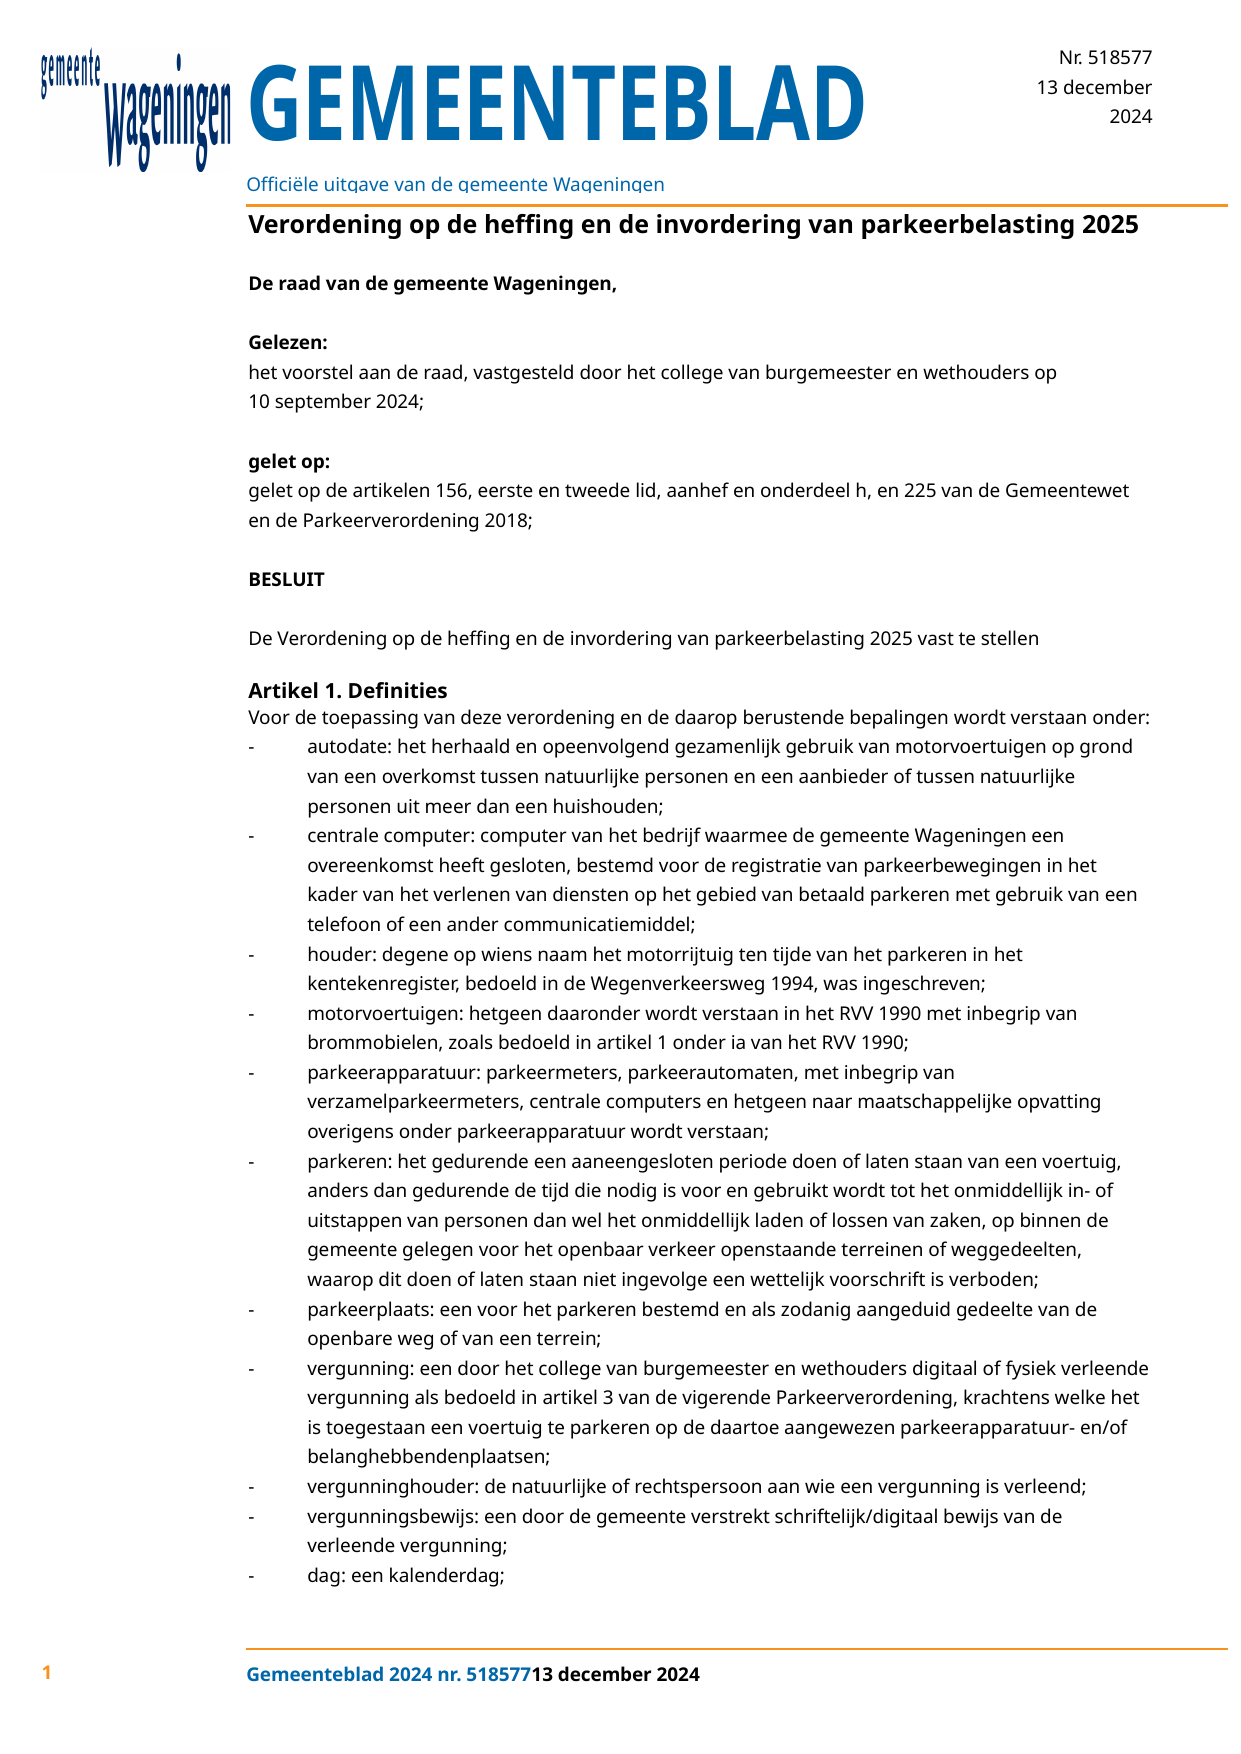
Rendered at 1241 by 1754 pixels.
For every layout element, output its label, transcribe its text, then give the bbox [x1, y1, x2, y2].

list houder: degene op wiens naam het motorrijtuig ten tijde van het parkeren in het kentekenregister, bedoeld in de Wegenverkeersweg 1994, was ingeschreven; [248, 941, 1152, 996]
picture [41, 47, 231, 172]
text het voorstel aan de raad, vastgesteld door het college van burgemeester en wethouders op [248, 359, 1152, 385]
text Verordening op de heffing en de invordering van parkeerbelasting 2025 [248, 207, 1152, 241]
list autodate: het herhaald en opeenvolgend gezamenlijk gebruik van motorvoertuigen op grond van een overkomst tussen natuurlijke personen en een aanbieder of tussen natuurlijke personen uit meer dan een huishouden; [248, 734, 1152, 819]
text gelet op de artikelen 156, eerste en tweede lid, aanhef en onderdeel h, en 225 van de Gemeentewet en de Parkeerverordening 2018; [248, 477, 1152, 533]
list motorvoertuigen: hetgeen daaronder wordt verstaan in het RVV 1990 met inbegrip van brommobielen, zoals bedoeld in artikel 1 onder ia van het RVV 1990; [248, 1000, 1152, 1055]
list vergunningsbewijs: een door de gemeente verstrekt schriftelijk/digitaal bewijs van de verleende vergunning; [248, 1503, 1152, 1558]
text BESLUIT [248, 566, 1152, 592]
text De raad van de gemeente Wageningen, [248, 270, 1152, 296]
text Voor de toepassing van deze verordening en de daarop berustende bepalingen wordt verstaan onder: [248, 704, 1152, 730]
text 10 september 2024; [248, 389, 1152, 414]
list parkeerapparatuur: parkeermeters, parkeerautomaten, met inbegrip van verzamelparkeermeters, centrale computers en hetgeen naar maatschappelijke opvatting overigens onder parkeerapparatuur wordt verstaan; [248, 1059, 1152, 1144]
list centrale computer: computer van het bedrijf waarmee de gemeente Wageningen een overeenkomst heeft gesloten, bestemd voor de registratie van parkeerbewegingen in het kader van het verlenen van diensten op het gebied van betaald parkeren met gebruik van een telefoon of een ander communicatiemiddel; [248, 822, 1152, 937]
list dag: een kalenderdag; [248, 1562, 1152, 1588]
text Gelezen: [248, 329, 1152, 355]
list parkeerplaats: een voor het parkeren bestemd en als zodanig aangeduid gedeelte van de openbare weg of van een terrein; [248, 1296, 1152, 1351]
text gelet op: [248, 448, 1152, 473]
text Artikel 1. Definities [248, 676, 1152, 704]
list vergunning: een door het college van burgemeester en wethouders digitaal of fysiek verleende vergunning als bedoeld in artikel 3 van de vigerende Parkeerverordening, krachtens welke het is toegestaan een voertuig te parkeren op de daartoe aangewezen parkeerapparatuur- en/of belanghebbendenplaatsen; [248, 1355, 1152, 1469]
list parkeren: het gedurende een aaneengesloten periode doen of laten staan van een voertuig, anders dan gedurende de tijd die nodig is voor en gebruikt wordt tot het onmiddellijk in- of uitstappen van personen dan wel het onmiddellijk laden of lossen van zaken, op binnen de gemeente gelegen voor het openbaar verkeer openstaande terreinen of weggedeelten, waarop dit doen of laten staan niet ingevolge een wettelijk voorschrift is verboden; [248, 1148, 1152, 1292]
text De Verordening op de heffing en de invordering van parkeerbelasting 2025 vast te stellen [248, 625, 1152, 651]
list vergunninghouder: de natuurlijke of rechtspersoon aan wie een vergunning is verleend; [248, 1473, 1152, 1499]
